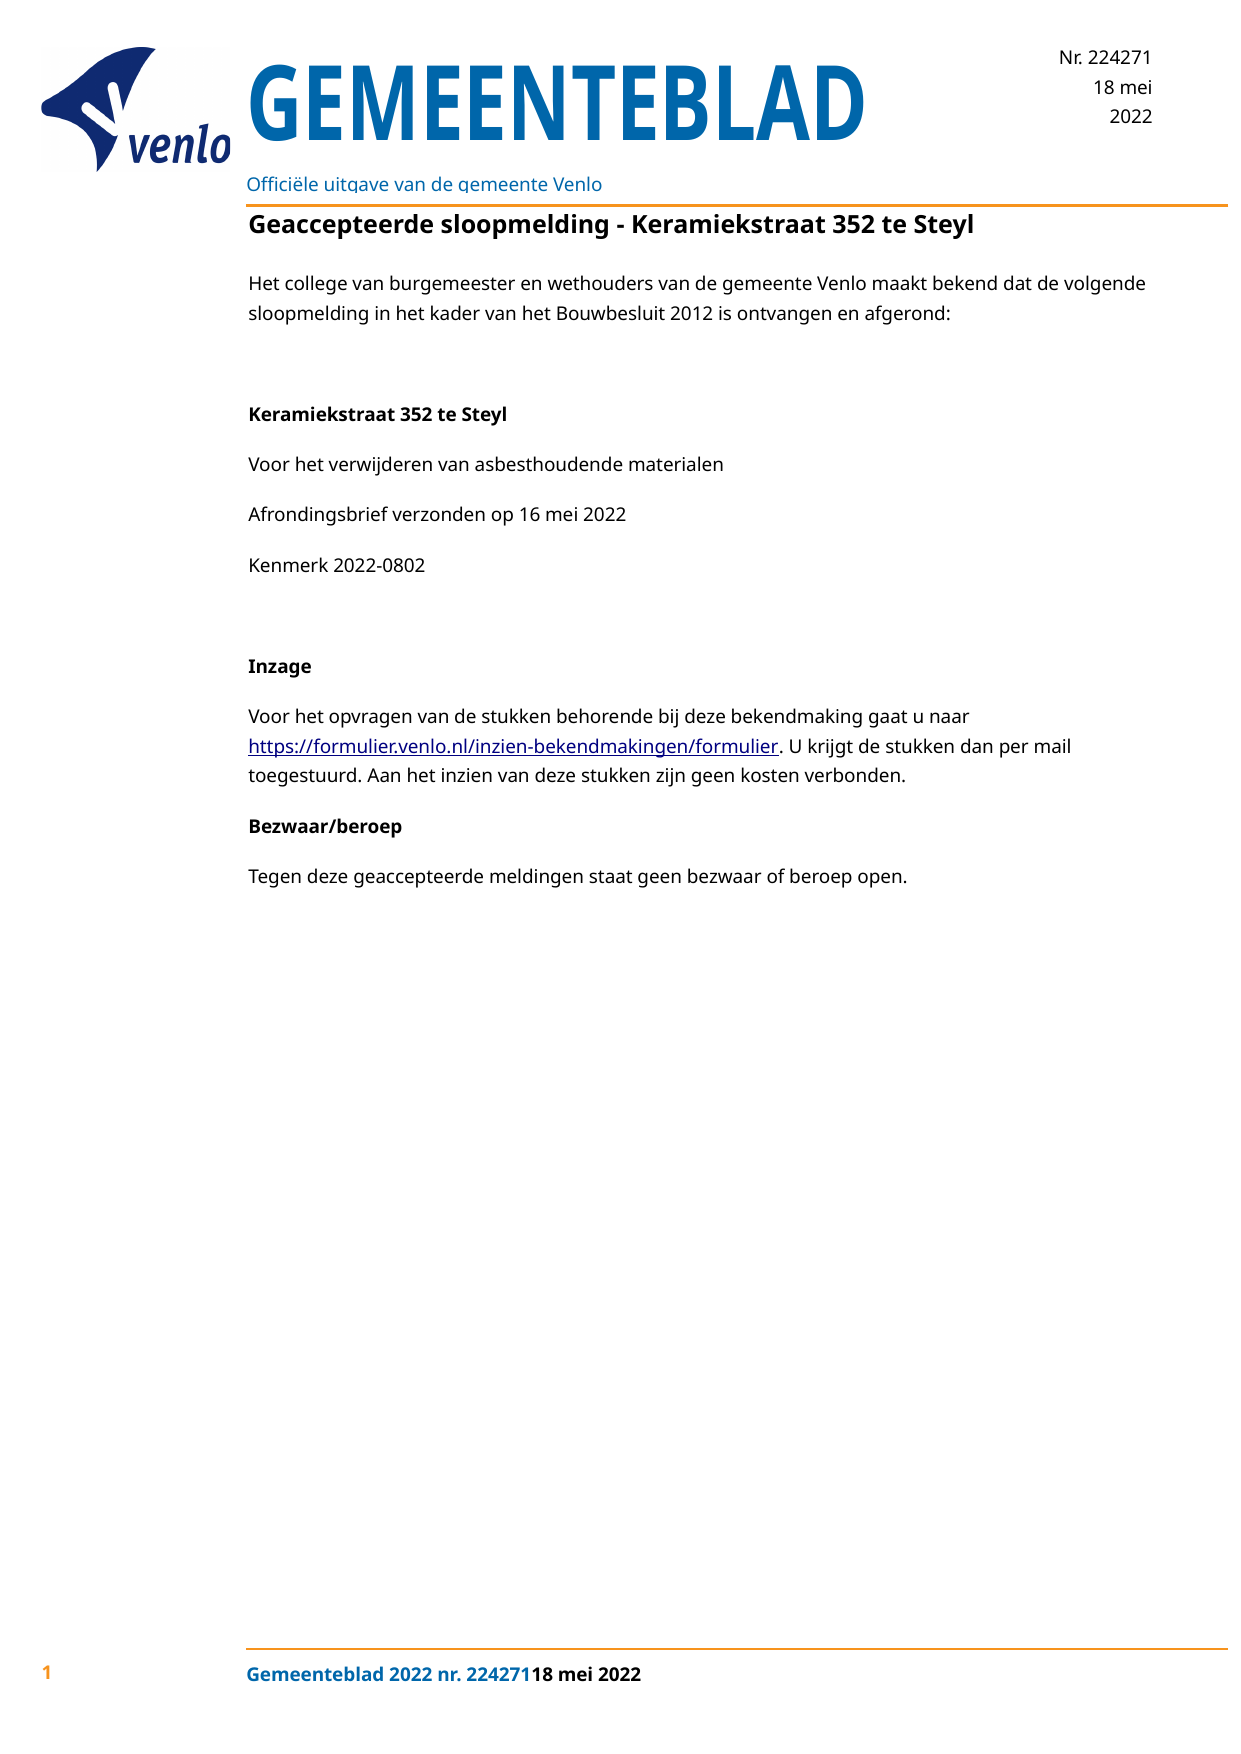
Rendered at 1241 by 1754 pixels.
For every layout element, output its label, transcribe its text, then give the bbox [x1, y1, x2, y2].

text Het college van burgemeester en wethouders van de gemeente Venlo maakt bekend dat de volgende sloopmelding in het kader van het Bouwbesluit 2012 is ontvangen en afgerond: [248, 270, 1152, 326]
text Keramiekstraat 352 te Steyl [248, 401, 1152, 426]
picture [41, 47, 231, 172]
text Kenmerk 2022-0802 [248, 552, 1152, 578]
text Tegen deze geaccepteerde meldingen staat geen bezwaar of beroep open. [248, 863, 1152, 889]
text Voor het opvragen van de stukken behorende bij deze bekendmaking gaat u naar https://formulier.venlo.nl/inzien-bekendmakingen/formulier. U krijgt de stukken dan per mail toegestuurd. Aan het inzien van deze stukken zijn geen kosten verbonden. [248, 703, 1152, 788]
text Inzage [248, 653, 1152, 678]
text Bezwaar/beroep [248, 813, 1152, 838]
text Afrondingsbrief verzonden op 16 mei 2022 [248, 502, 1152, 527]
text Voor het verwijderen van asbesthoudende materialen [248, 451, 1152, 477]
text Geaccepteerde sloopmelding - Keramiekstraat 352 te Steyl [248, 207, 1152, 241]
